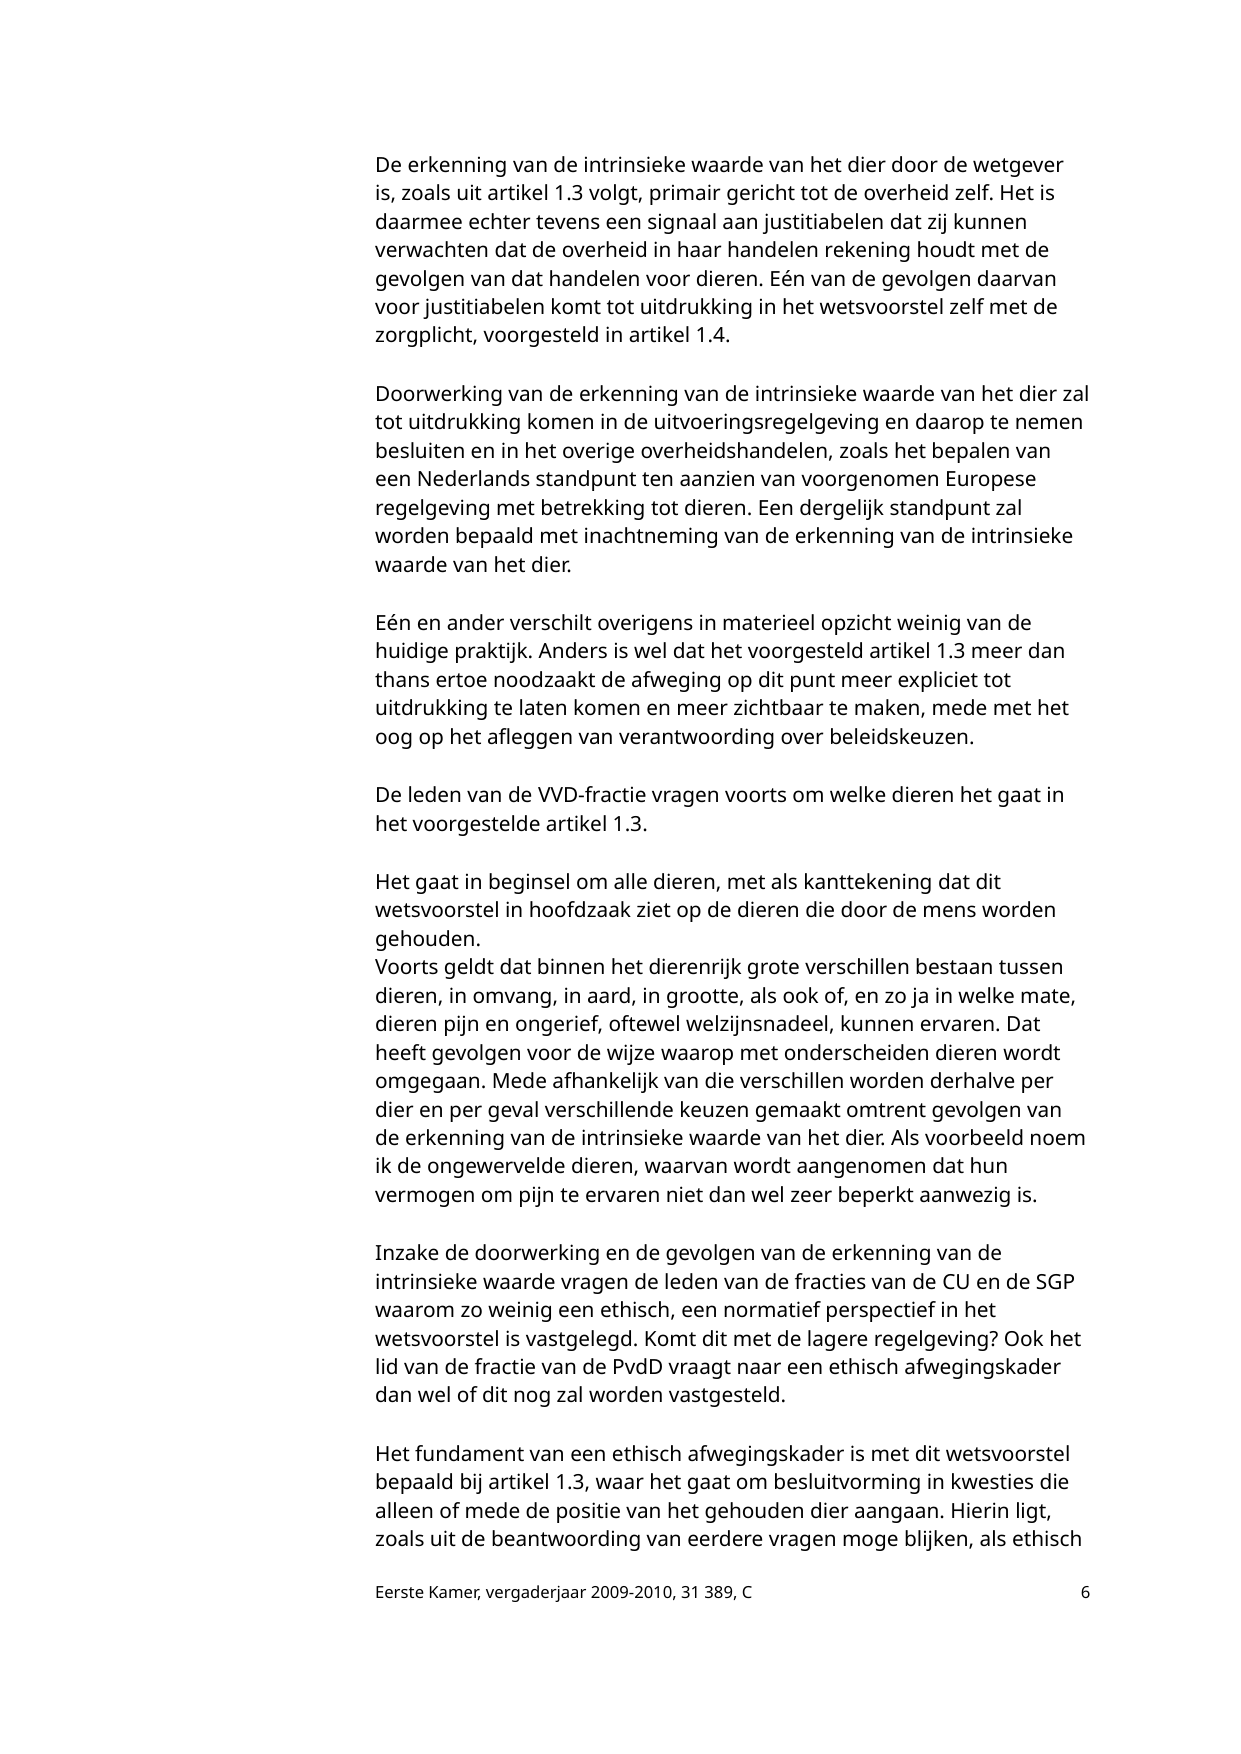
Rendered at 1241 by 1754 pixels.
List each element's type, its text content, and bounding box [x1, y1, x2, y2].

text Doorwerking van de erkenning van de intrinsieke waarde van het dier zal tot uitdrukking komen in de uitvoeringsregelgeving en daarop te nemen besluiten en in het overige overheidshandelen, zoals het bepalen van een Nederlands standpunt ten aanzien van voorgenomen Europese regelgeving met betrekking tot dieren. Een dergelijk standpunt zal worden bepaald met inachtneming van de erkenning van de intrinsieke waarde van het dier. [375, 379, 1090, 578]
text Eén en ander verschilt overigens in materieel opzicht weinig van de huidige praktijk. Anders is wel dat het voorgesteld artikel 1.3 meer dan thans ertoe noodzaakt de afweging op dit punt meer expliciet tot uitdrukking te laten komen en meer zichtbaar te maken, mede met het oog op het afleggen van verantwoording over beleidskeuzen. [375, 608, 1090, 750]
text De erkenning van de intrinsieke waarde van het dier door de wetgever is, zoals uit artikel 1.3 volgt, primair gericht tot de overheid zelf. Het is daarmee echter tevens een signaal aan justitiabelen dat zij kunnen verwachten dat de overheid in haar handelen rekening houdt met de gevolgen van dat handelen voor dieren. Eén van de gevolgen daarvan voor justitiabelen komt tot uitdrukking in het wetsvoorstel zelf met de zorgplicht, voorgesteld in artikel 1.4. [375, 150, 1090, 349]
text Het fundament van een ethisch afwegingskader is met dit wetsvoorstel bepaald bij artikel 1.3, waar het gaat om besluitvorming in kwesties die alleen of mede de positie van het gehouden dier aangaan. Hierin ligt, zoals uit de beantwoording van eerdere vragen moge blijken, als ethisch [375, 1439, 1090, 1553]
text De leden van de VVD-fractie vragen voorts om welke dieren het gaat in het voorgestelde artikel 1.3. [375, 780, 1090, 837]
text Het gaat in beginsel om alle dieren, met als kanttekening dat dit wetsvoorstel in hoofdzaak ziet op de dieren die door de mens worden gehouden. [375, 867, 1090, 952]
text Inzake de doorwerking en de gevolgen van de erkenning van de intrinsieke waarde vragen de leden van de fracties van de CU en de SGP waarom zo weinig een ethisch, een normatief perspectief in het wetsvoorstel is vastgelegd. Komt dit met de lagere regelgeving? Ook het lid van de fractie van de PvdD vraagt naar een ethisch afwegingskader dan wel of dit nog zal worden vastgesteld. [375, 1238, 1090, 1409]
text Voorts geldt dat binnen het dierenrijk grote verschillen bestaan tussen dieren, in omvang, in aard, in grootte, als ook of, en zo ja in welke mate, dieren pijn en ongerief, oftewel welzijnsnadeel, kunnen ervaren. Dat heeft gevolgen voor de wijze waarop met onderscheiden dieren wordt omgegaan. Mede afhankelijk van die verschillen worden derhalve per dier en per geval verschillende keuzen gemaakt omtrent gevolgen van de erkenning van de intrinsieke waarde van het dier. Als voorbeeld noem ik de ongewervelde dieren, waarvan wordt aangenomen dat hun vermogen om pijn te ervaren niet dan wel zeer beperkt aanwezig is. [375, 952, 1090, 1208]
